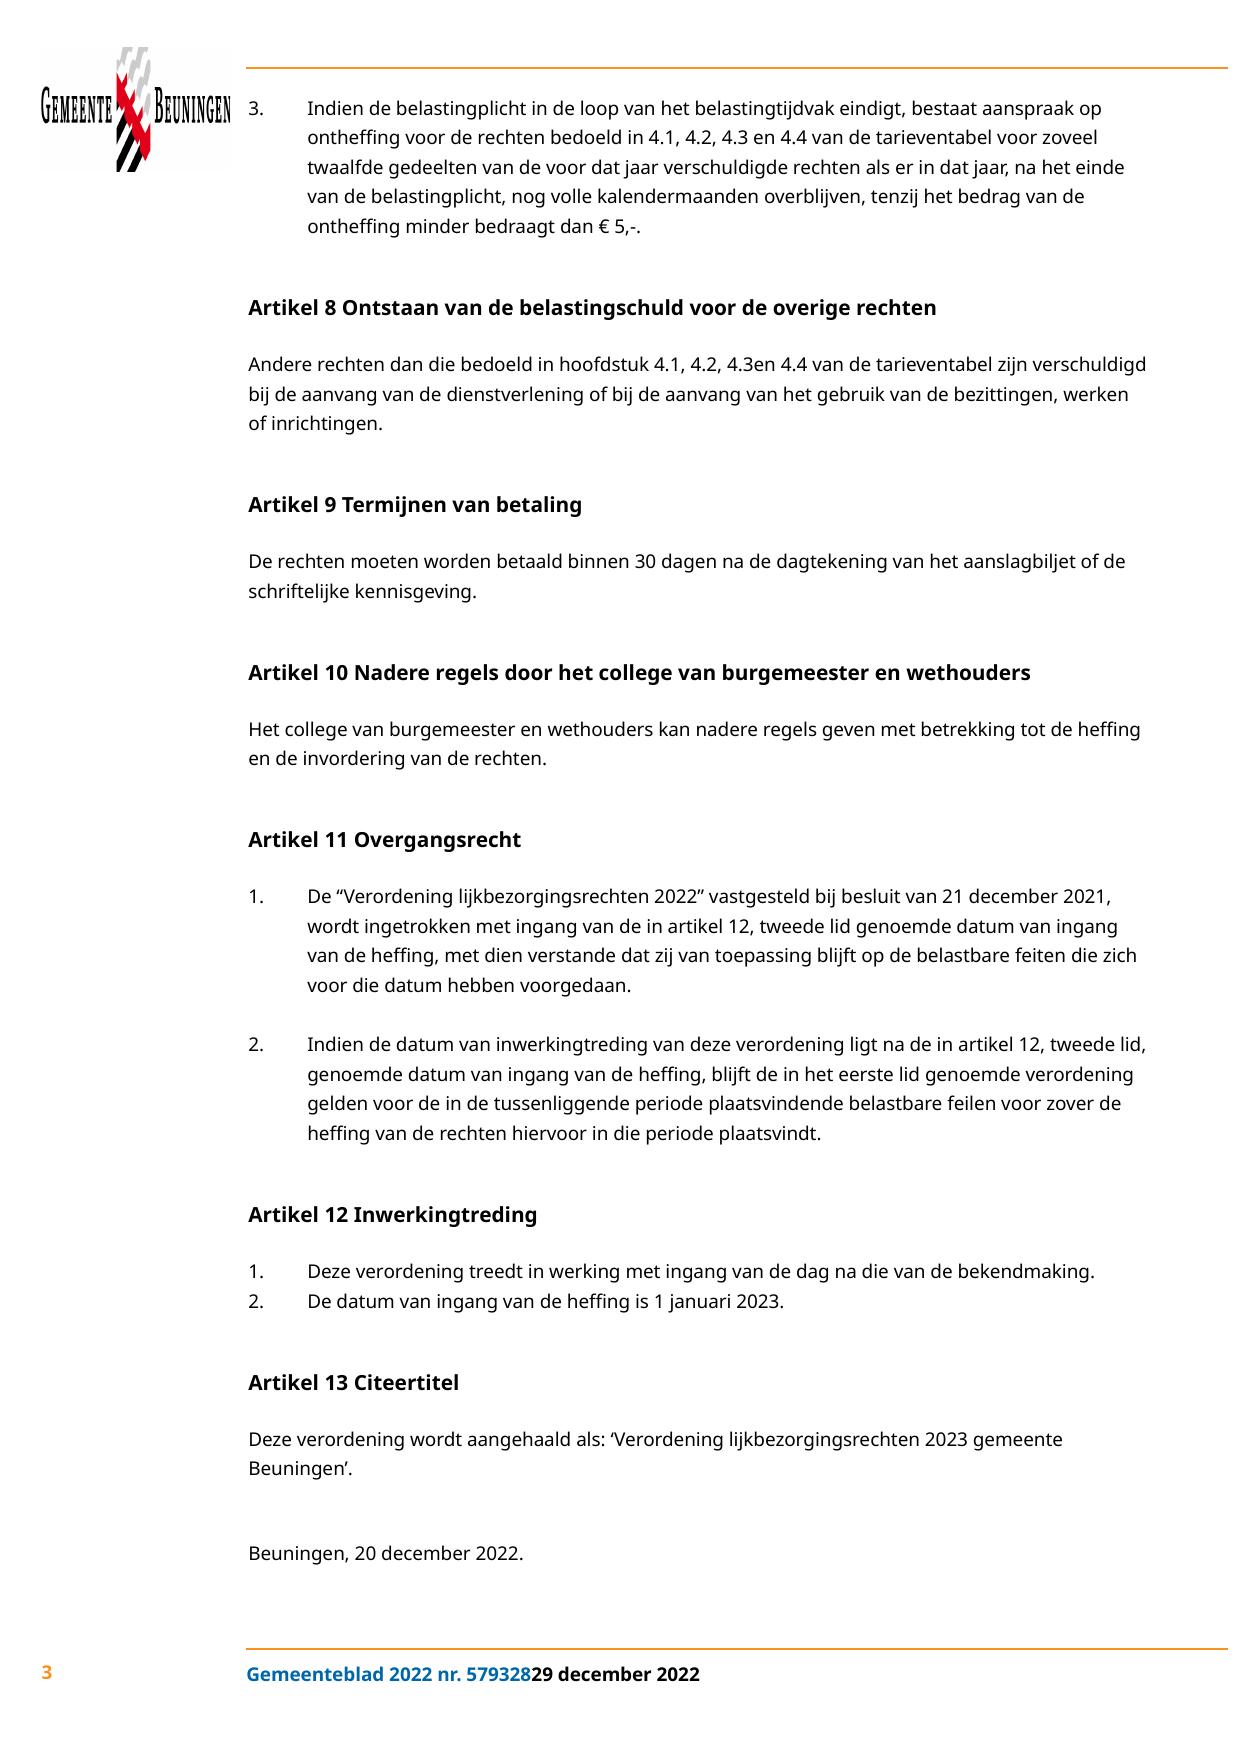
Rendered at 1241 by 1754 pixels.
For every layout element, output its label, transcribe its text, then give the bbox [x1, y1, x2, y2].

text Artikel 10 Nadere regels door het college van burgemeester en wethouders [248, 658, 1152, 686]
text Andere rechten dan die bedoeld in hoofdstuk 4.1, 4.2, 4.3en 4.4 van de tarieventabel zijn verschuldigd bij de aanvang van de dienstverlening of bij de aanvang van het gebruik van de bezittingen, werken of inrichtingen. [248, 351, 1152, 436]
list Deze verordening treedt in werking met ingang van de dag na die van de bekendmaking. [248, 1258, 1152, 1284]
text De rechten moeten worden betaald binnen 30 dagen na de dagtekening van het aanslagbiljet of de schriftelijke kennisgeving. [248, 548, 1152, 604]
list Indien de belastingplicht in de loop van het belastingtijdvak eindigt, bestaat aanspraak op ontheffing voor de rechten bedoeld in 4.1, 4.2, 4.3 en 4.4 van de tarieventabel voor zoveel twaalfde gedeelten van de voor dat jaar verschuldigde rechten als er in dat jaar, na het einde van de belastingplicht, nog volle kalendermaanden overblijven, tenzij het bedrag van de ontheffing minder bedraagt dan € 5,-. [248, 95, 1152, 239]
picture [41, 47, 231, 172]
text Artikel 13 Citeertitel [248, 1368, 1152, 1396]
text Deze verordening wordt aangehaald als: ‘Verordening lijkbezorgingsrechten 2023 gemeente Beuningen’. [248, 1426, 1152, 1481]
text Het college van burgemeester en wethouders kan nadere regels geven met betrekking tot de heffing en de invordering van de rechten. [248, 716, 1152, 771]
list De “Verordening lijkbezorgingsrechten 2022” vastgesteld bij besluit van 21 december 2021, wordt ingetrokken met ingang van de in artikel 12, tweede lid genoemde datum van ingang van de heffing, met dien verstande dat zij van toepassing blijft op de belastbare feiten die zich voor die datum hebben voorgedaan. [248, 883, 1152, 998]
list Indien de datum van inwerkingtreding van deze verordening ligt na de in artikel 12, tweede lid, genoemde datum van ingang van de heffing, blijft de in het eerste lid genoemde verordening gelden voor de in de tussenliggende periode plaatsvindende belastbare feilen voor zover de heffing van de rechten hiervoor in die periode plaatsvindt. [248, 1031, 1152, 1146]
text Artikel 12 Inwerkingtreding [248, 1200, 1152, 1229]
text Artikel 9 Termijnen van betaling [248, 490, 1152, 519]
text Artikel 11 Overgangsrecht [248, 826, 1152, 854]
text Artikel 8 Ontstaan van de belastingschuld voor de overige rechten [248, 293, 1152, 322]
list De datum van ingang van de heffing is 1 januari 2023. [248, 1288, 1152, 1313]
text Beuningen, 20 december 2022. [248, 1540, 1152, 1566]
